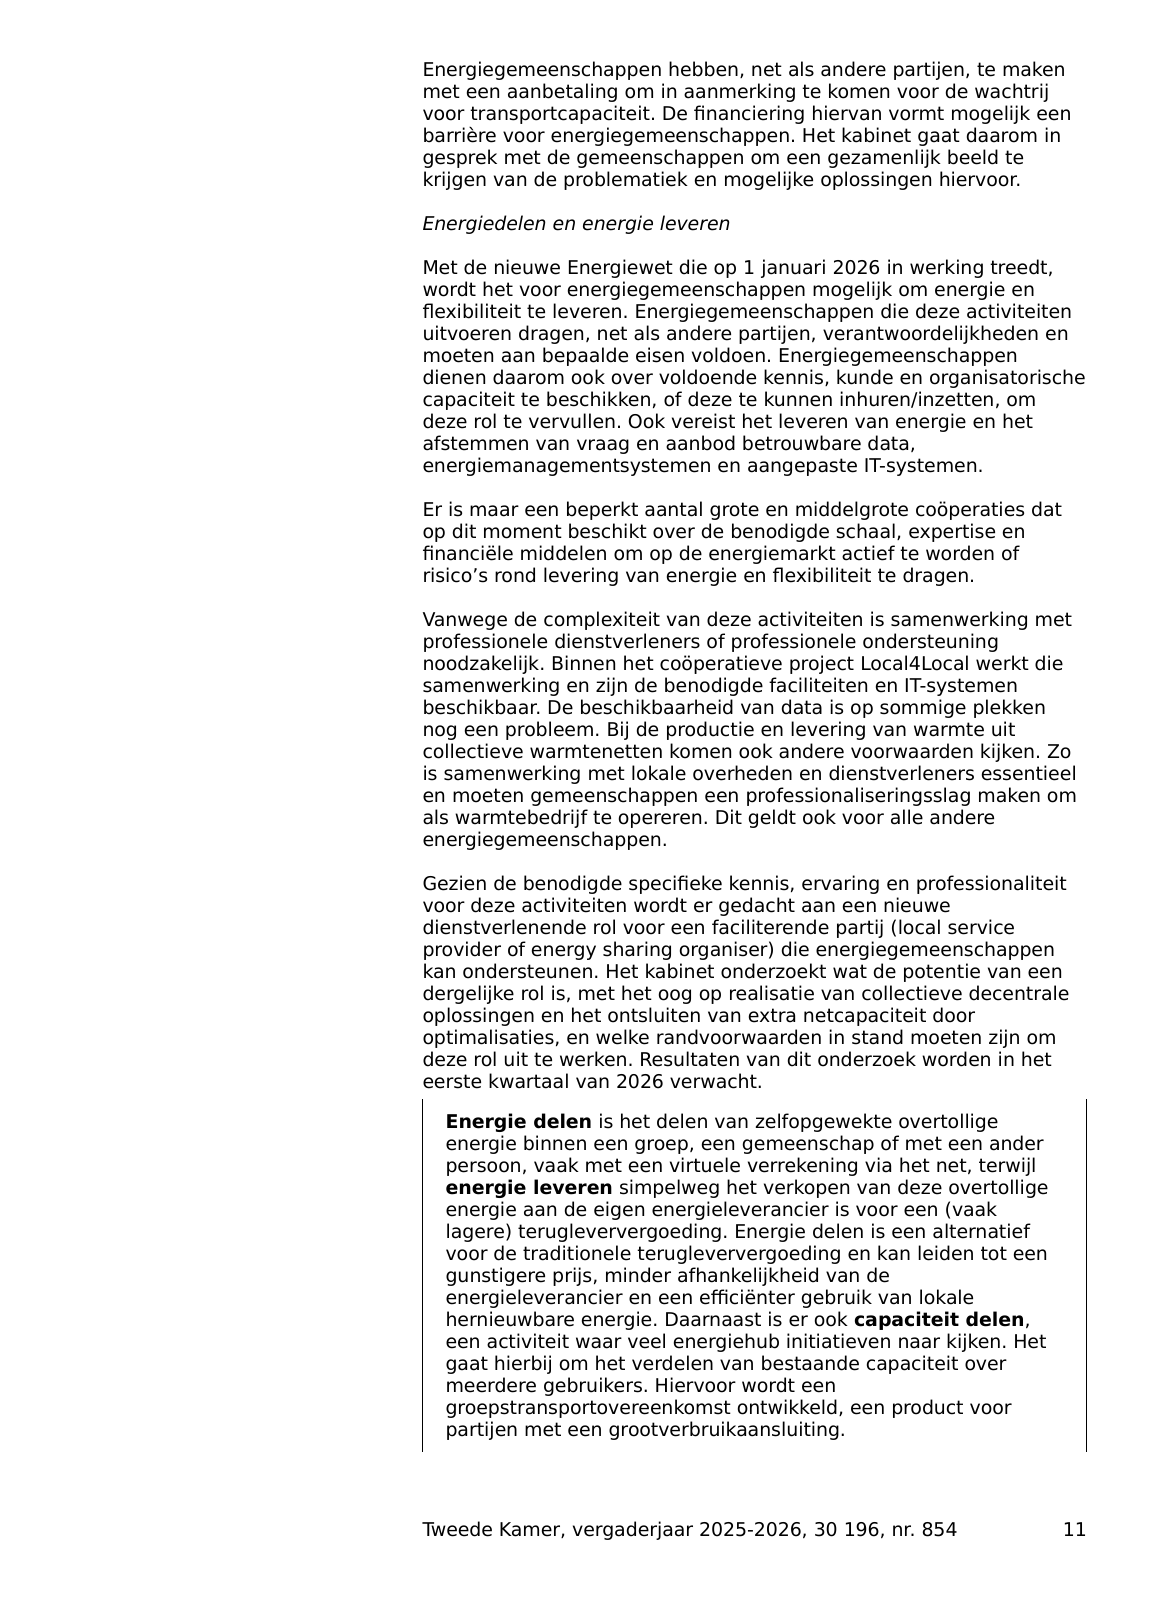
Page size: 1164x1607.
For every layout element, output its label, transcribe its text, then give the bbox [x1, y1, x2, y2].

text Met de nieuwe Energiewet die op 1 januari 2026 in werking treedt, wordt het voor energiegemeenschappen mogelijk om energie en flexibiliteit te leveren. Energiegemeenschappen die deze activiteiten uitvoeren dragen, net als andere partijen, verantwoordelijkheden en moeten aan bepaalde eisen voldoen. Energiegemeenschappen dienen daarom ook over voldoende kennis, kunde en organisatorische capaciteit te beschikken, of deze te kunnen inhuren/inzetten, om deze rol te vervullen. Ook vereist het leveren van energie en het afstemmen van vraag en aanbod betrouwbare data, energiemanagementsystemen en aangepaste IT-systemen. [422, 257, 1087, 477]
table_header Energie delen is het delen van zelfopgewekte overtollige energie binnen een groep, een gemeenschap of met een ander persoon, vaak met een virtuele verrekening via het net, terwijl energie leveren simpelweg het verkopen van deze overtollige energie aan de eigen energieleverancier is voor een (vaak lagere) terugleververgoeding. Energie delen is een alternatief voor de traditionele terugleververgoeding en kan leiden tot een gunstigere prijs, minder afhankelijkheid van de energieleverancier en een efficiënter gebruik van lokale hernieuwbare energie. Daarnaast is er ook capaciteit delen, een activiteit waar veel energiehub initiatieven naar kijken. Het gaat hierbij om het verdelen van bestaande capaciteit over meerdere gebruikers. Hiervoor wordt een groepstransportovereenkomst ontwikkeld, een product voor partijen met een grootverbruikaansluiting. [423, 1099, 1086, 1452]
subtitle Energiedelen en energie leveren [422, 213, 1087, 235]
text Gezien de benodigde specifieke kennis, ervaring en professionaliteit voor deze activiteiten wordt er gedacht aan een nieuwe dienstverlenende rol voor een faciliterende partij (local service provider of energy sharing organiser) die energiegemeenschappen kan ondersteunen. Het kabinet onderzoekt wat de potentie van een dergelijke rol is, met het oog op realisatie van collectieve decentrale oplossingen en het ontsluiten van extra netcapaciteit door optimalisaties, en welke randvoorwaarden in stand moeten zijn om deze rol uit te werken. Resultaten van dit onderzoek worden in het eerste kwartaal van 2026 verwacht. [422, 873, 1087, 1093]
text Energiegemeenschappen hebben, net als andere partijen, te maken met een aanbetaling om in aanmerking te komen voor de wachtrij voor transportcapaciteit. De financiering hiervan vormt mogelijk een barrière voor energiegemeenschappen. Het kabinet gaat daarom in gesprek met de gemeenschappen om een gezamenlijk beeld te krijgen van de problematiek en mogelijke oplossingen hiervoor. [422, 59, 1087, 191]
text Vanwege de complexiteit van deze activiteiten is samenwerking met professionele dienstverleners of professionele ondersteuning noodzakelijk. Binnen het coöperatieve project Local4Local werkt die samenwerking en zijn de benodigde faciliteiten en IT-systemen beschikbaar. De beschikbaarheid van data is op sommige plekken nog een probleem. Bij de productie en levering van warmte uit collectieve warmtenetten komen ook andere voorwaarden kijken. Zo is samenwerking met lokale overheden en dienstverleners essentieel en moeten gemeenschappen een professionaliseringsslag maken om als warmtebedrijf te opereren. Dit geldt ook voor alle andere energiegemeenschappen. [422, 609, 1087, 851]
text Er is maar een beperkt aantal grote en middelgrote coöperaties dat op dit moment beschikt over de benodigde schaal, expertise en financiële middelen om op de energiemarkt actief te worden of risico’s rond levering van energie en flexibiliteit te dragen. [422, 499, 1087, 587]
